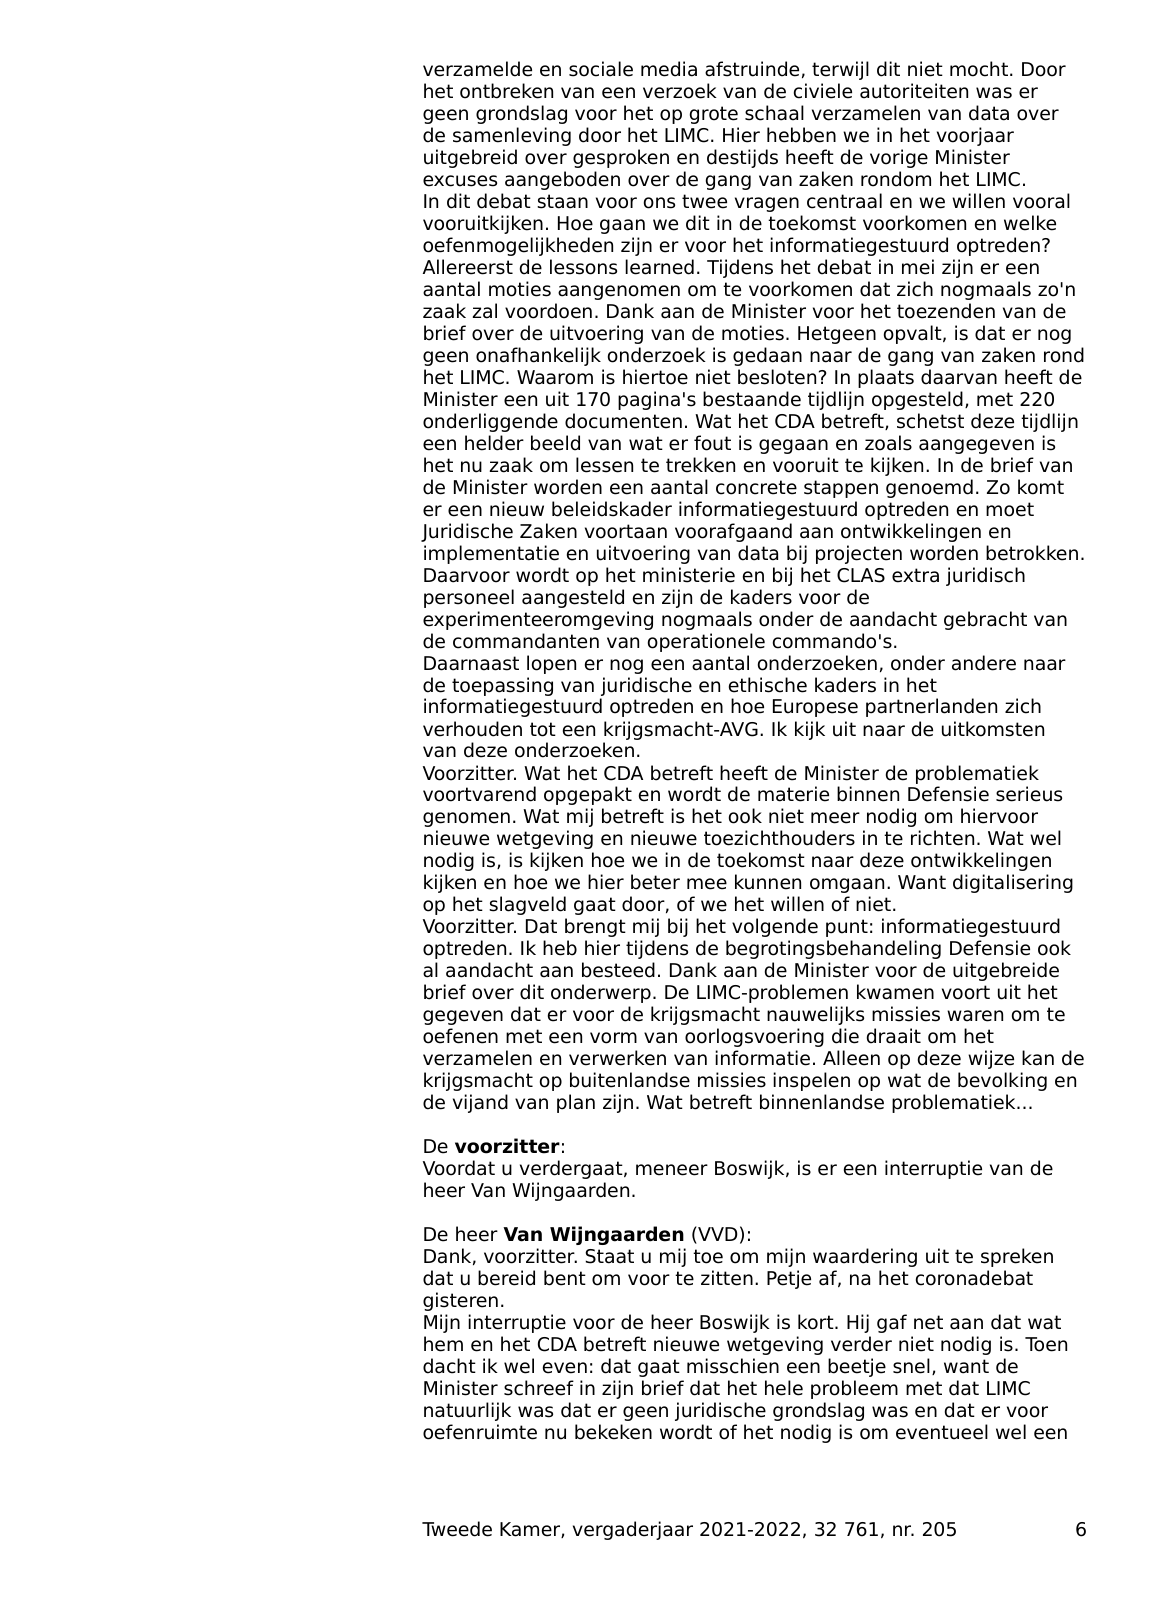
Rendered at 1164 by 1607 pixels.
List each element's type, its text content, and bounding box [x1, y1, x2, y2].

text In dit debat staan voor ons twee vragen centraal en we willen vooral vooruitkijken. Hoe gaan we dit in de toekomst voorkomen en welke oefenmogelijkheden zijn er voor het informatiegestuurd optreden? Allereerst de lessons learned. Tijdens het debat in mei zijn er een aantal moties aangenomen om te voorkomen dat zich nogmaals zo'n zaak zal voordoen. Dank aan de Minister voor het toezenden van de brief over de uitvoering van de moties. Hetgeen opvalt, is dat er nog geen onafhankelijk onderzoek is gedaan naar de gang van zaken rond het LIMC. Waarom is hiertoe niet besloten? In plaats daarvan heeft de Minister een uit 170 pagina's bestaande tijdlijn opgesteld, met 220 onderliggende documenten. Wat het CDA betreft, schetst deze tijdlijn een helder beeld van wat er fout is gegaan en zoals aangegeven is het nu zaak om lessen te trekken en vooruit te kijken. In de brief van de Minister worden een aantal concrete stappen genoemd. Zo komt er een nieuw beleidskader informatiegestuurd optreden en moet Juridische Zaken voortaan voorafgaand aan ontwikkelingen en implementatie en uitvoering van data bij projecten worden betrokken. Daarvoor wordt op het ministerie en bij het CLAS extra juridisch personeel aangesteld en zijn de kaders voor de experimenteeromgeving nogmaals onder de aandacht gebracht van de commandanten van operationele commando's. [422, 191, 1087, 652]
text Dank, voorzitter. Staat u mij toe om mijn waardering uit te spreken dat u bereid bent om voor te zitten. Petje af, na het coronadebat gisteren. [422, 1246, 1087, 1312]
text Voordat u verdergaat, meneer Boswijk, is er een interruptie van de heer Van Wijngaarden. [422, 1158, 1087, 1202]
text verzamelde en sociale media afstruinde, terwijl dit niet mocht. Door het ontbreken van een verzoek van de civiele autoriteiten was er geen grondslag voor het op grote schaal verzamelen van data over de samenleving door het LIMC. Hier hebben we in het voorjaar uitgebreid over gesproken en destijds heeft de vorige Minister excuses aangeboden over de gang van zaken rondom het LIMC. [422, 59, 1087, 191]
text Voorzitter. Dat brengt mij bij het volgende punt: informatiegestuurd optreden. Ik heb hier tijdens de begrotingsbehandeling Defensie ook al aandacht aan besteed. Dank aan de Minister voor de uitgebreide brief over dit onderwerp. De LIMC-problemen kwamen voort uit het gegeven dat er voor de krijgsmacht nauwelijks missies waren om te oefenen met een vorm van oorlogsvoering die draait om het verzamelen en verwerken van informatie. Alleen op deze wijze kan de krijgsmacht op buitenlandse missies inspelen op wat de bevolking en de vijand van plan zijn. Wat betreft binnenlandse problematiek... [422, 916, 1087, 1114]
text Mijn interruptie voor de heer Boswijk is kort. Hij gaf net aan dat wat hem en het CDA betreft nieuwe wetgeving verder niet nodig is. Toen dacht ik wel even: dat gaat misschien een beetje snel, want de Minister schreef in zijn brief dat het hele probleem met dat LIMC natuurlijk was dat er geen juridische grondslag was en dat er voor oefenruimte nu bekeken wordt of het nodig is om eventueel wel een [422, 1312, 1087, 1444]
text Daarnaast lopen er nog een aantal onderzoeken, onder andere naar de toepassing van juridische en ethische kaders in het informatiegestuurd optreden en hoe Europese partnerlanden zich verhouden tot een krijgsmacht-AVG. Ik kijk uit naar de uitkomsten van deze onderzoeken. [422, 652, 1087, 762]
text De heer Van Wijngaarden (VVD): [422, 1224, 1087, 1246]
text Voorzitter. Wat het CDA betreft heeft de Minister de problematiek voortvarend opgepakt en wordt de materie binnen Defensie serieus genomen. Wat mij betreft is het ook niet meer nodig om hiervoor nieuwe wetgeving en nieuwe toezichthouders in te richten. Wat wel nodig is, is kijken hoe we in de toekomst naar deze ontwikkelingen kijken en hoe we hier beter mee kunnen omgaan. Want digitalisering op het slagveld gaat door, of we het willen of niet. [422, 762, 1087, 916]
text De voorzitter: [422, 1136, 1087, 1158]
